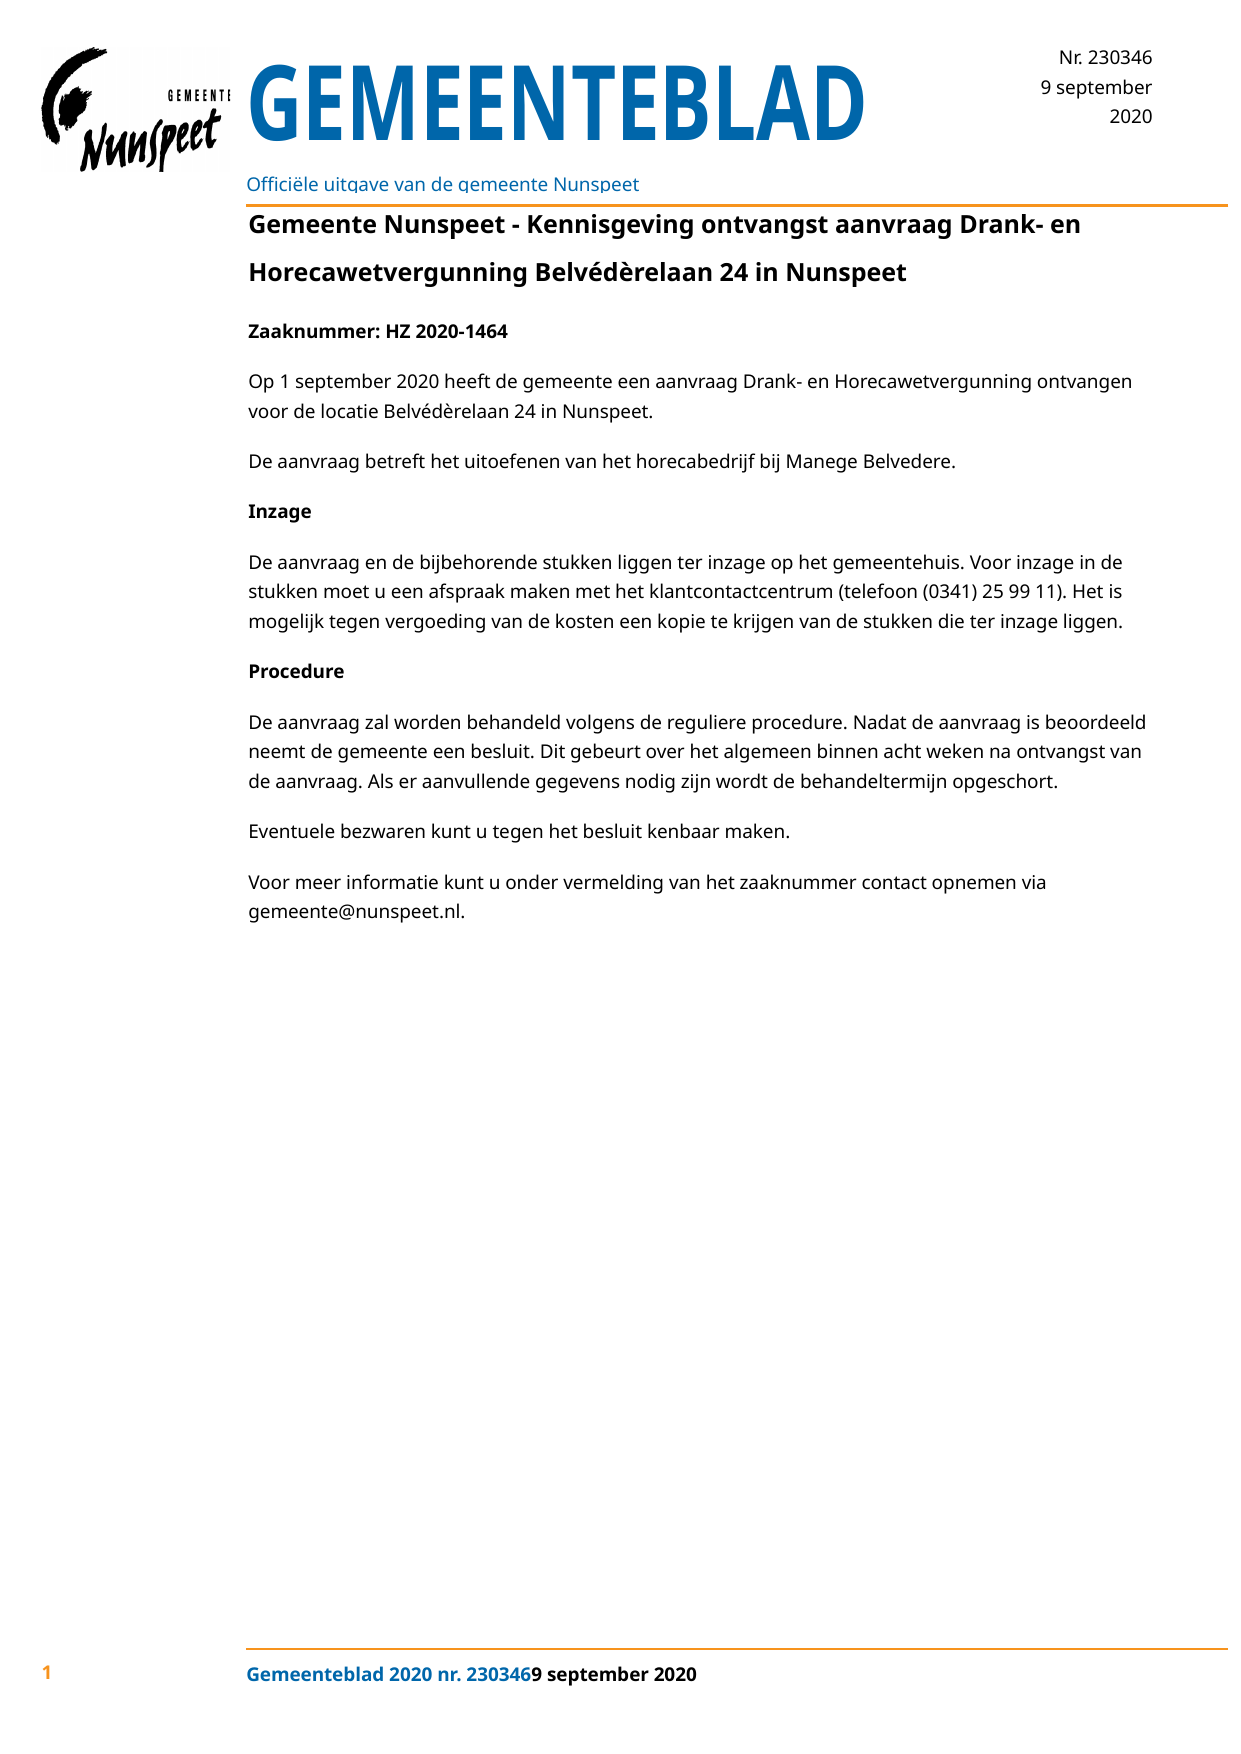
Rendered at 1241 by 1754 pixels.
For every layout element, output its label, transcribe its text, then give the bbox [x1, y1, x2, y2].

text De aanvraag betreft het uitoefenen van het horecabedrijf bij Manege Belvedere. [248, 448, 1152, 474]
picture [41, 47, 231, 172]
text Inzage [248, 499, 1152, 524]
text Voor meer informatie kunt u onder vermelding van het zaaknummer contact opnemen via gemeente@nunspeet.nl. [248, 869, 1152, 924]
text De aanvraag en de bijbehorende stukken liggen ter inzage op het gemeentehuis. Voor inzage in de stukken moet u een afspraak maken met het klantcontactcentrum (telefoon (0341) 25 99 11). Het is mogelijk tegen vergoeding van de kosten een kopie te krijgen van de stukken die ter inzage liggen. [248, 549, 1152, 634]
text Eventuele bezwaren kunt u tegen het besluit kenbaar maken. [248, 819, 1152, 844]
text Zaaknummer: HZ 2020-1464 [248, 318, 1152, 344]
text Op 1 september 2020 heeft de gemeente een aanvraag Drank- en Horecawetvergunning ontvangen voor de locatie Belvédèrelaan 24 in Nunspeet. [248, 368, 1152, 424]
text Procedure [248, 659, 1152, 684]
text De aanvraag zal worden behandeld volgens de reguliere procedure. Nadat de aanvraag is beoordeeld neemt de gemeente een besluit. Dit gebeurt over het algemeen binnen acht weken na ontvangst van de aanvraag. Als er aanvullende gegevens nodig zijn wordt de behandeltermijn opgeschort. [248, 709, 1152, 794]
text Gemeente Nunspeet - Kennisgeving ontvangst aanvraag Drank- en Horecawetvergunning Belvédèrelaan 24 in Nunspeet [248, 207, 1152, 288]
